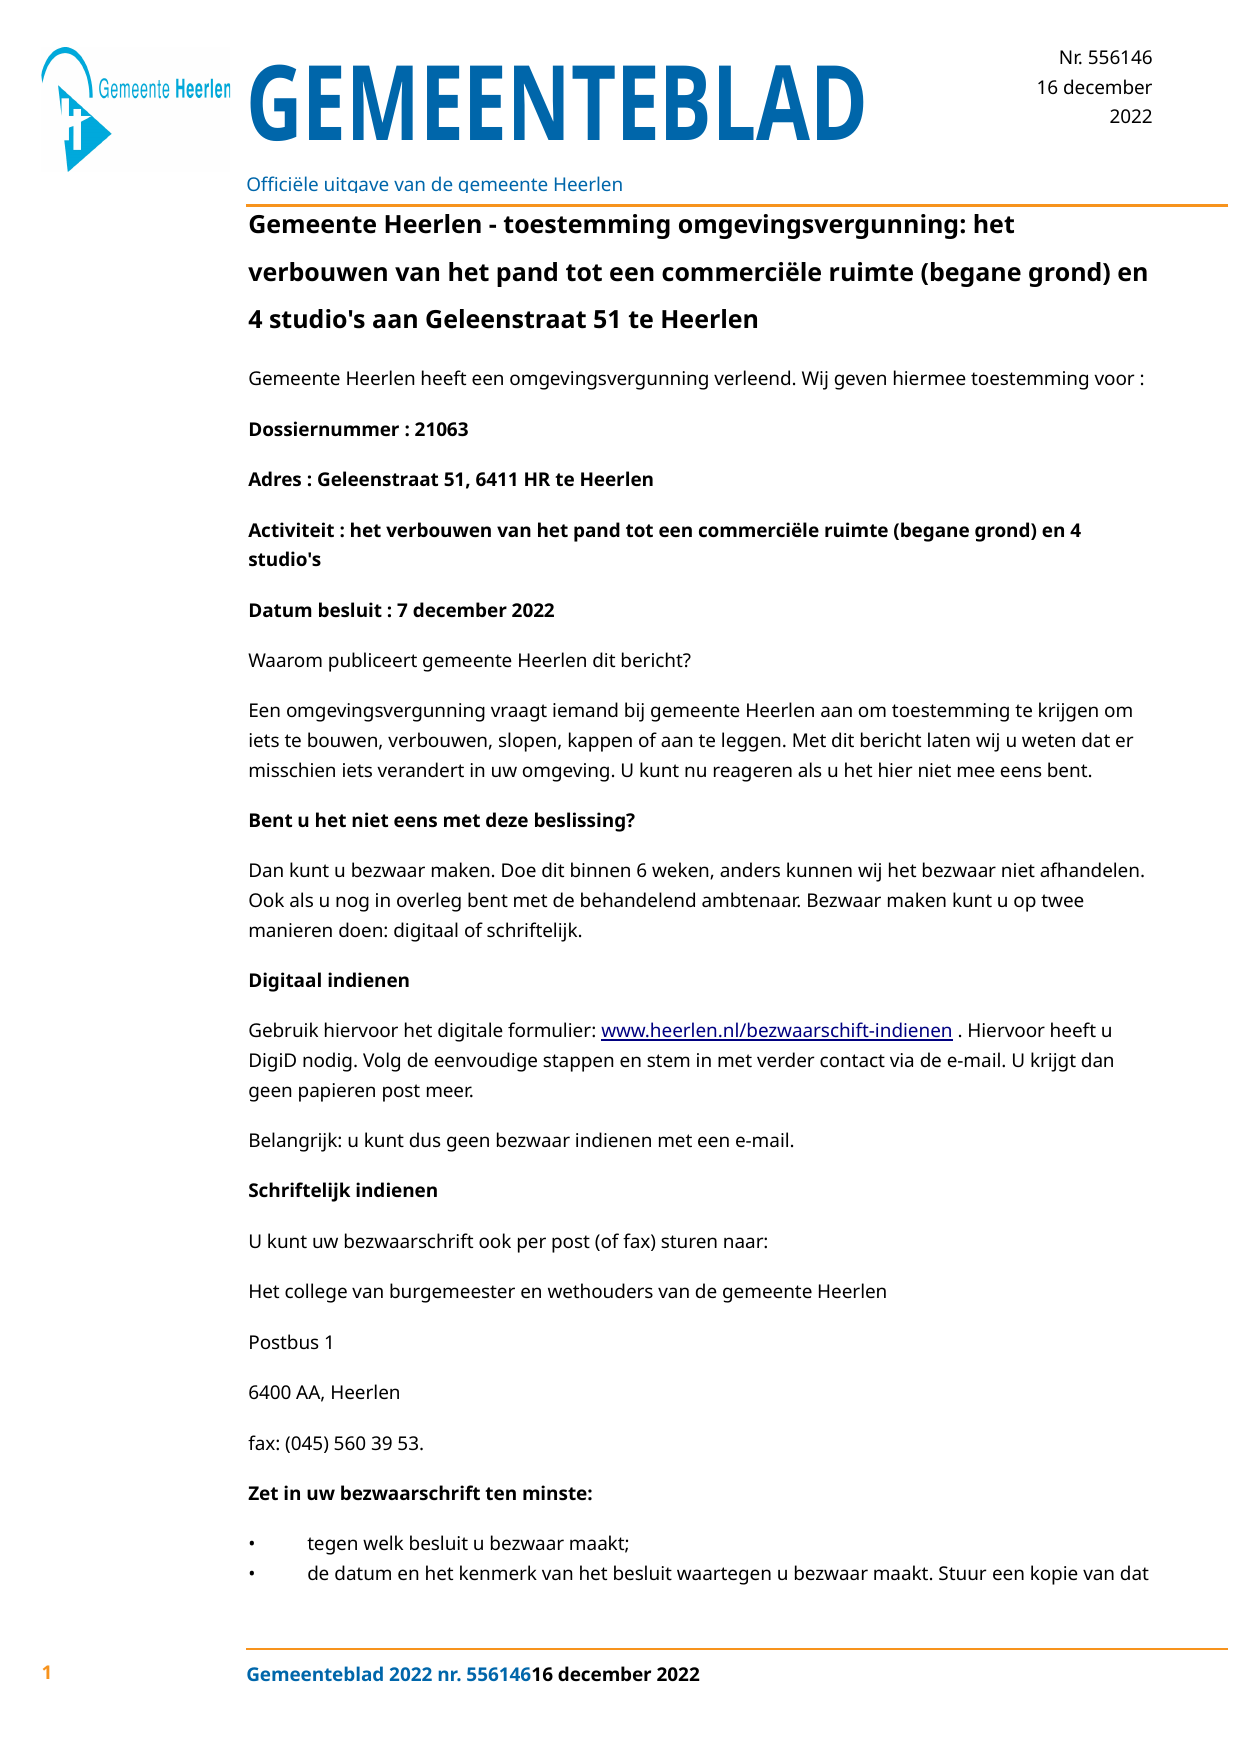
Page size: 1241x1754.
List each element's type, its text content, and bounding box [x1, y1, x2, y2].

text Postbus 1 [248, 1329, 1152, 1354]
picture [41, 47, 231, 172]
text fax: (045) 560 39 53. [248, 1430, 1152, 1455]
text Dan kunt u bezwaar maken. Doe dit binnen 6 weken, anders kunnen wij het bezwaar niet afhandelen. Ook als u nog in overleg bent met de behandelend ambtenaar. Bezwaar maken kunt u op twee manieren doen: digitaal of schriftelijk. [248, 858, 1152, 942]
text Dossiernummer : 21063 [248, 416, 1152, 442]
text Een omgevingsvergunning vraagt iemand bij gemeente Heerlen aan om toestemming te krijgen om iets te bouwen, verbouwen, slopen, kappen of aan te leggen. Met dit bericht laten wij u weten dat er misschien iets verandert in uw omgeving. U kunt nu reageren als u het hier niet mee eens bent. [248, 698, 1152, 782]
text Waarom publiceert gemeente Heerlen dit bericht? [248, 647, 1152, 673]
text Digitaal indienen [248, 967, 1152, 993]
text Gemeente Heerlen - toestemming omgevingsvergunning: het verbouwen van het pand tot een commerciële ruimte (begane grond) en 4 studio's aan Geleenstraat 51 te Heerlen [248, 207, 1152, 336]
picture [41, 47, 59, 70]
list tegen welk besluit u bezwaar maakt; [248, 1531, 1152, 1556]
text Bent u het niet eens met deze beslissing? [248, 807, 1152, 833]
text Gemeente Heerlen heeft een omgevingsvergunning verleend. Wij geven hiermee toestemming voor : [248, 366, 1152, 391]
text Adres : Geleenstraat 51, 6411 HR te Heerlen [248, 466, 1152, 492]
text 6400 AA, Heerlen [248, 1379, 1152, 1405]
text Zet in uw bezwaarschrift ten minste: [248, 1480, 1152, 1506]
text Belangrijk: u kunt dus geen bezwaar indienen met een e-mail. [248, 1127, 1152, 1153]
text Datum besluit : 7 december 2022 [248, 597, 1152, 622]
text Schriftelijk indienen [248, 1178, 1152, 1203]
text U kunt uw bezwaarschrift ook per post (of fax) sturen naar: [248, 1228, 1152, 1254]
text Activiteit : het verbouwen van het pand tot een commerciële ruimte (begane grond) en 4 studio's [248, 517, 1152, 572]
text Het college van burgemeester en wethouders van de gemeente Heerlen [248, 1278, 1152, 1304]
list de datum en het kenmerk van het besluit waartegen u bezwaar maakt. Stuur een kopie van dat [248, 1560, 1152, 1586]
text Gebruik hiervoor het digitale formulier: www.heerlen.nl/bezwaarschift-indienen . Hiervoor heeft u DigiD nodig. Volg de eenvoudige stappen en stem in met verder contact via de e-mail. U krijgt dan geen papieren post meer. [248, 1018, 1152, 1102]
